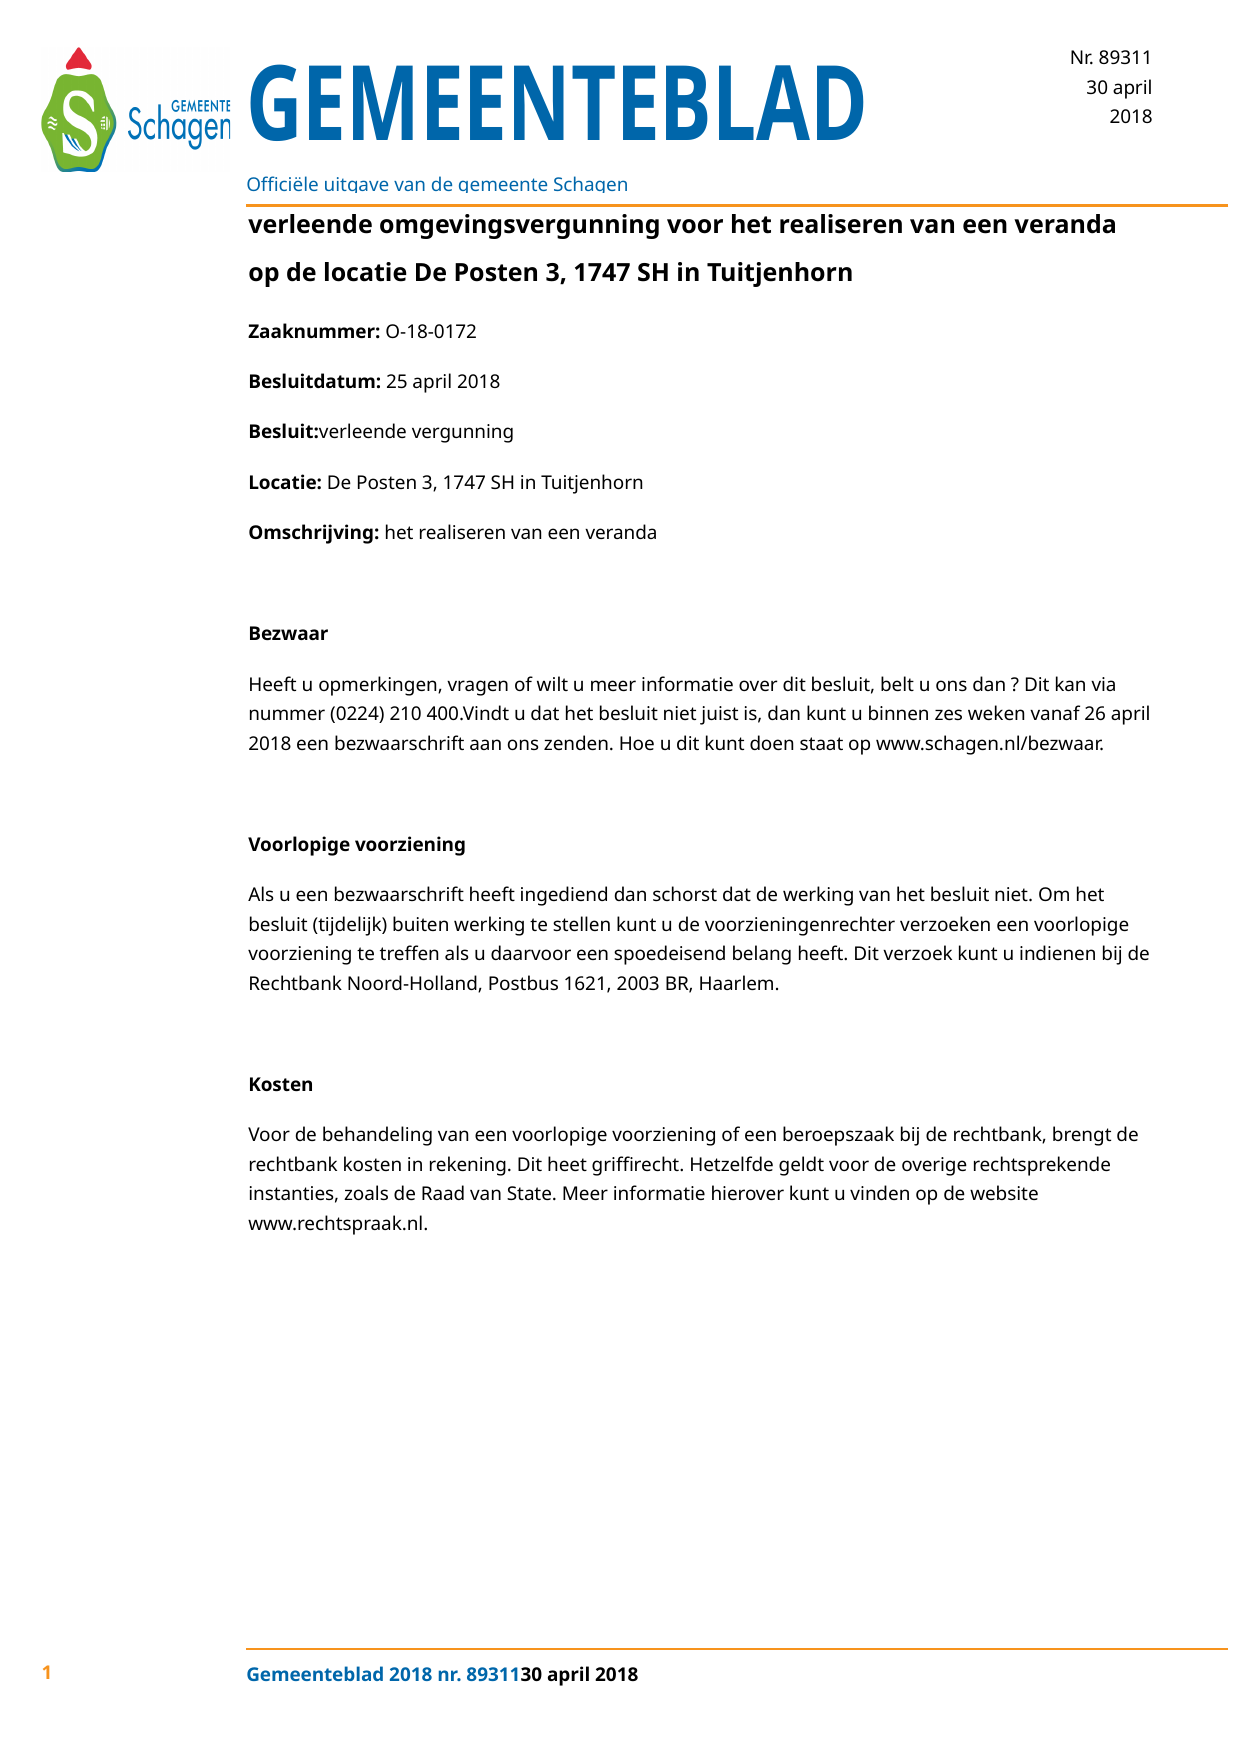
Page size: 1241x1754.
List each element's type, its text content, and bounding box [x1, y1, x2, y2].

text Zaaknummer: O-18-0172 [248, 318, 1152, 344]
picture [41, 47, 231, 172]
text Omschrijving: het realiseren van een veranda [248, 519, 1152, 545]
text Besluit:verleende vergunning [248, 419, 1152, 444]
text Heeft u opmerkingen, vragen of wilt u meer informatie over dit besluit, belt u ons dan ? Dit kan via nummer (0224) 210 400.Vindt u dat het besluit niet juist is, dan kunt u binnen zes weken vanaf 26 april 2018 een bezwaarschrift aan ons zenden. Hoe u dit kunt doen staat op www.schagen.nl/bezwaar. [248, 671, 1152, 756]
text Voor de behandeling van een voorlopige voorziening of een beroepszaak bij de rechtbank, brengt de rechtbank kosten in rekening. Dit heet griffirecht. Hetzelfde geldt voor de overige rechtsprekende instanties, zoals de Raad van State. Meer informatie hierover kunt u vinden op de website www.rechtspraak.nl. [248, 1121, 1152, 1236]
text Locatie: De Posten 3, 1747 SH in Tuitjenhorn [248, 469, 1152, 495]
text Kosten [248, 1071, 1152, 1097]
text Besluitdatum: 25 april 2018 [248, 368, 1152, 394]
text Voorlopige voorziening [248, 831, 1152, 857]
text Als u een bezwaarschrift heeft ingediend dan schorst dat de werking van het besluit niet. Om het besluit (tijdelijk) buiten werking te stellen kunt u de voorzieningenrechter verzoeken een voorlopige voorziening te treffen als u daarvoor een spoedeisend belang heeft. Dit verzoek kunt u indienen bij de Rechtbank Noord-Holland, Postbus 1621, 2003 BR, Haarlem. [248, 881, 1152, 996]
text Bezwaar [248, 620, 1152, 646]
text verleende omgevingsvergunning voor het realiseren van een veranda op de locatie De Posten 3, 1747 SH in Tuitjenhorn [248, 207, 1152, 288]
